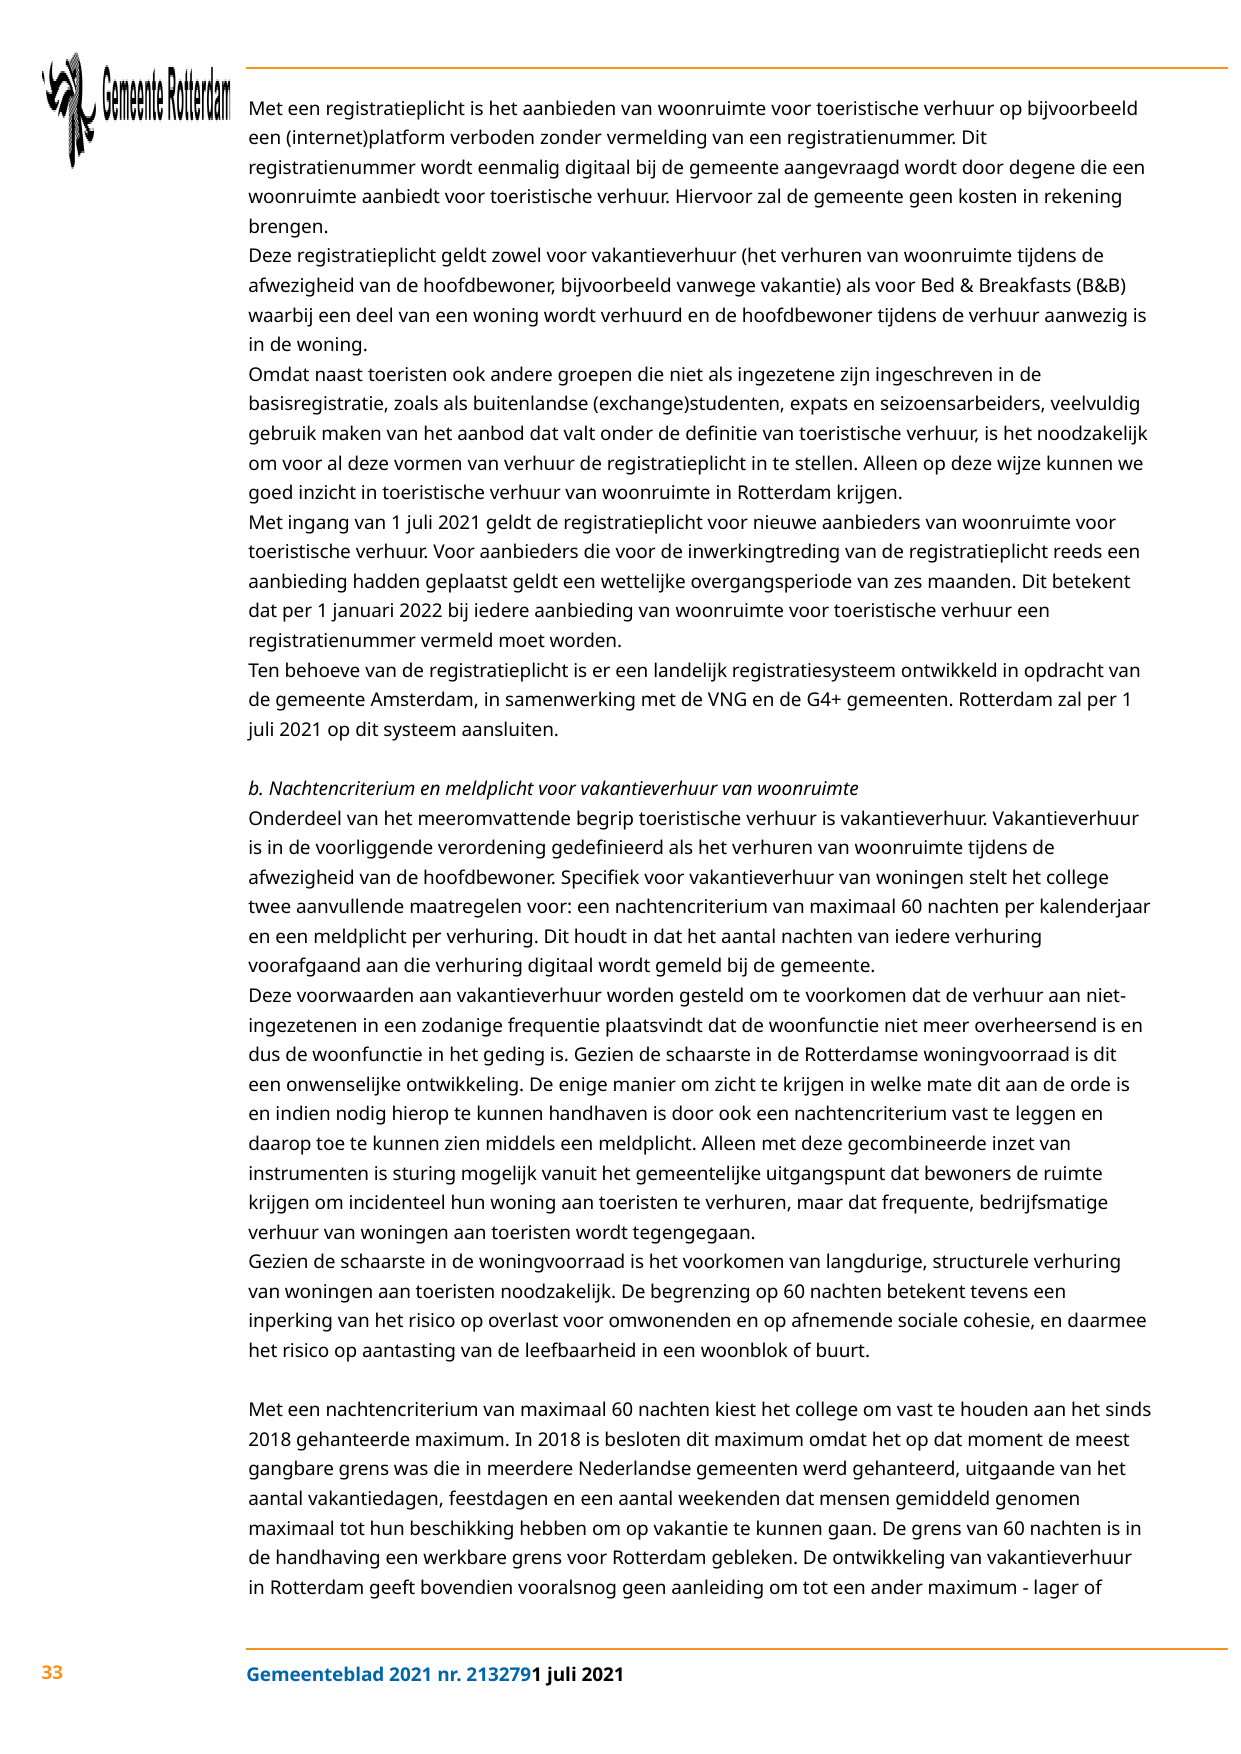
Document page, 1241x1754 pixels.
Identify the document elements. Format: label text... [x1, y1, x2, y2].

text Gezien de schaarste in de woningvoorraad is het voorkomen van langdurige, structurele verhuring van woningen aan toeristen noodzakelijk. De begrenzing op 60 nachten betekent tevens een inperking van het risico op overlast voor omwonenden en op afnemende sociale cohesie, en daarmee het risico op aantasting van de leefbaarheid in een woonblok of buurt. [248, 1248, 1152, 1363]
text Met een nachtencriterium van maximaal 60 nachten kiest het college om vast te houden aan het sinds 2018 gehanteerde maximum. In 2018 is besloten dit maximum omdat het op dat moment de meest gangbare grens was die in meerdere Nederlandse gemeenten werd gehanteerd, uitgaande van het aantal vakantiedagen, feestdagen en een aantal weekenden dat mensen gemiddeld genomen maximaal tot hun beschikking hebben om op vakantie te kunnen gaan. De grens van 60 nachten is in de handhaving een werkbare grens voor Rotterdam gebleken. De ontwikkeling van vakantieverhuur in Rotterdam geeft bovendien vooralsnog geen aanleiding om tot een ander maximum - lager of [248, 1396, 1152, 1600]
picture [41, 47, 231, 172]
text Onderdeel van het meeromvattende begrip toeristische verhuur is vakantieverhuur. Vakantieverhuur is in de voorliggende verordening gedefinieerd als het verhuren van woonruimte tijdens de afwezigheid van de hoofdbewoner. Specifiek voor vakantieverhuur van woningen stelt het college twee aanvullende maatregelen voor: een nachtencriterium van maximaal 60 nachten per kalenderjaar en een meldplicht per verhuring. Dit houdt in dat het aantal nachten van iedere verhuring voorafgaand aan die verhuring digitaal wordt gemeld bij de gemeente. [248, 805, 1152, 978]
text Deze registratieplicht geldt zowel voor vakantieverhuur (het verhuren van woonruimte tijdens de afwezigheid van de hoofdbewoner, bijvoorbeeld vanwege vakantie) als voor Bed & Breakfasts (B&B) waarbij een deel van een woning wordt verhuurd en de hoofdbewoner tijdens de verhuur aanwezig is in de woning. [248, 243, 1152, 357]
text Deze voorwaarden aan vakantieverhuur worden gesteld om te voorkomen dat de verhuur aan niet-ingezetenen in een zodanige frequentie plaatsvindt dat de woonfunctie niet meer overheersend is en dus de woonfunctie in het geding is. Gezien de schaarste in de Rotterdamse woningvoorraad is dit een onwenselijke ontwikkeling. De enige manier om zicht te krijgen in welke mate dit aan de orde is en indien nodig hierop te kunnen handhaven is door ook een nachtencriterium vast te leggen en daarop toe te kunnen zien middels een meldplicht. Alleen met deze gecombineerde inzet van instrumenten is sturing mogelijk vanuit het gemeentelijke uitgangspunt dat bewoners de ruimte krijgen om incidenteel hun woning aan toeristen te verhuren, maar dat frequente, bedrijfsmatige verhuur van woningen aan toeristen wordt tegengegaan. [248, 982, 1152, 1245]
text Met een registratieplicht is het aanbieden van woonruimte voor toeristische verhuur op bijvoorbeeld een (internet)platform verboden zonder vermelding van een registratienummer. Dit registratienummer wordt eenmalig digitaal bij de gemeente aangevraagd wordt door degene die een woonruimte aanbiedt voor toeristische verhuur. Hiervoor zal de gemeente geen kosten in rekening brengen. [248, 95, 1152, 239]
text b. Nachtencriterium en meldplicht voor vakantieverhuur van woonruimte [248, 775, 1152, 801]
text Met ingang van 1 juli 2021 geldt de registratieplicht voor nieuwe aanbieders van woonruimte voor toeristische verhuur. Voor aanbieders die voor de inwerkingtreding van de registratieplicht reeds een aanbieding hadden geplaatst geldt een wettelijke overgangsperiode van zes maanden. Dit betekent dat per 1 januari 2022 bij iedere aanbieding van woonruimte voor toeristische verhuur een registratienummer vermeld moet worden. [248, 509, 1152, 653]
text Ten behoeve van de registratieplicht is er een landelijk registratiesysteem ontwikkeld in opdracht van de gemeente Amsterdam, in samenwerking met de VNG en de G4+ gemeenten. Rotterdam zal per 1 juli 2021 op dit systeem aansluiten. [248, 657, 1152, 742]
text Omdat naast toeristen ook andere groepen die niet als ingezetene zijn ingeschreven in de basisregistratie, zoals als buitenlandse (exchange)studenten, expats en seizoensarbeiders, veelvuldig gebruik maken van het aanbod dat valt onder de definitie van toeristische verhuur, is het noodzakelijk om voor al deze vormen van verhuur de registratieplicht in te stellen. Alleen op deze wijze kunnen we goed inzicht in toeristische verhuur van woonruimte in Rotterdam krijgen. [248, 361, 1152, 505]
